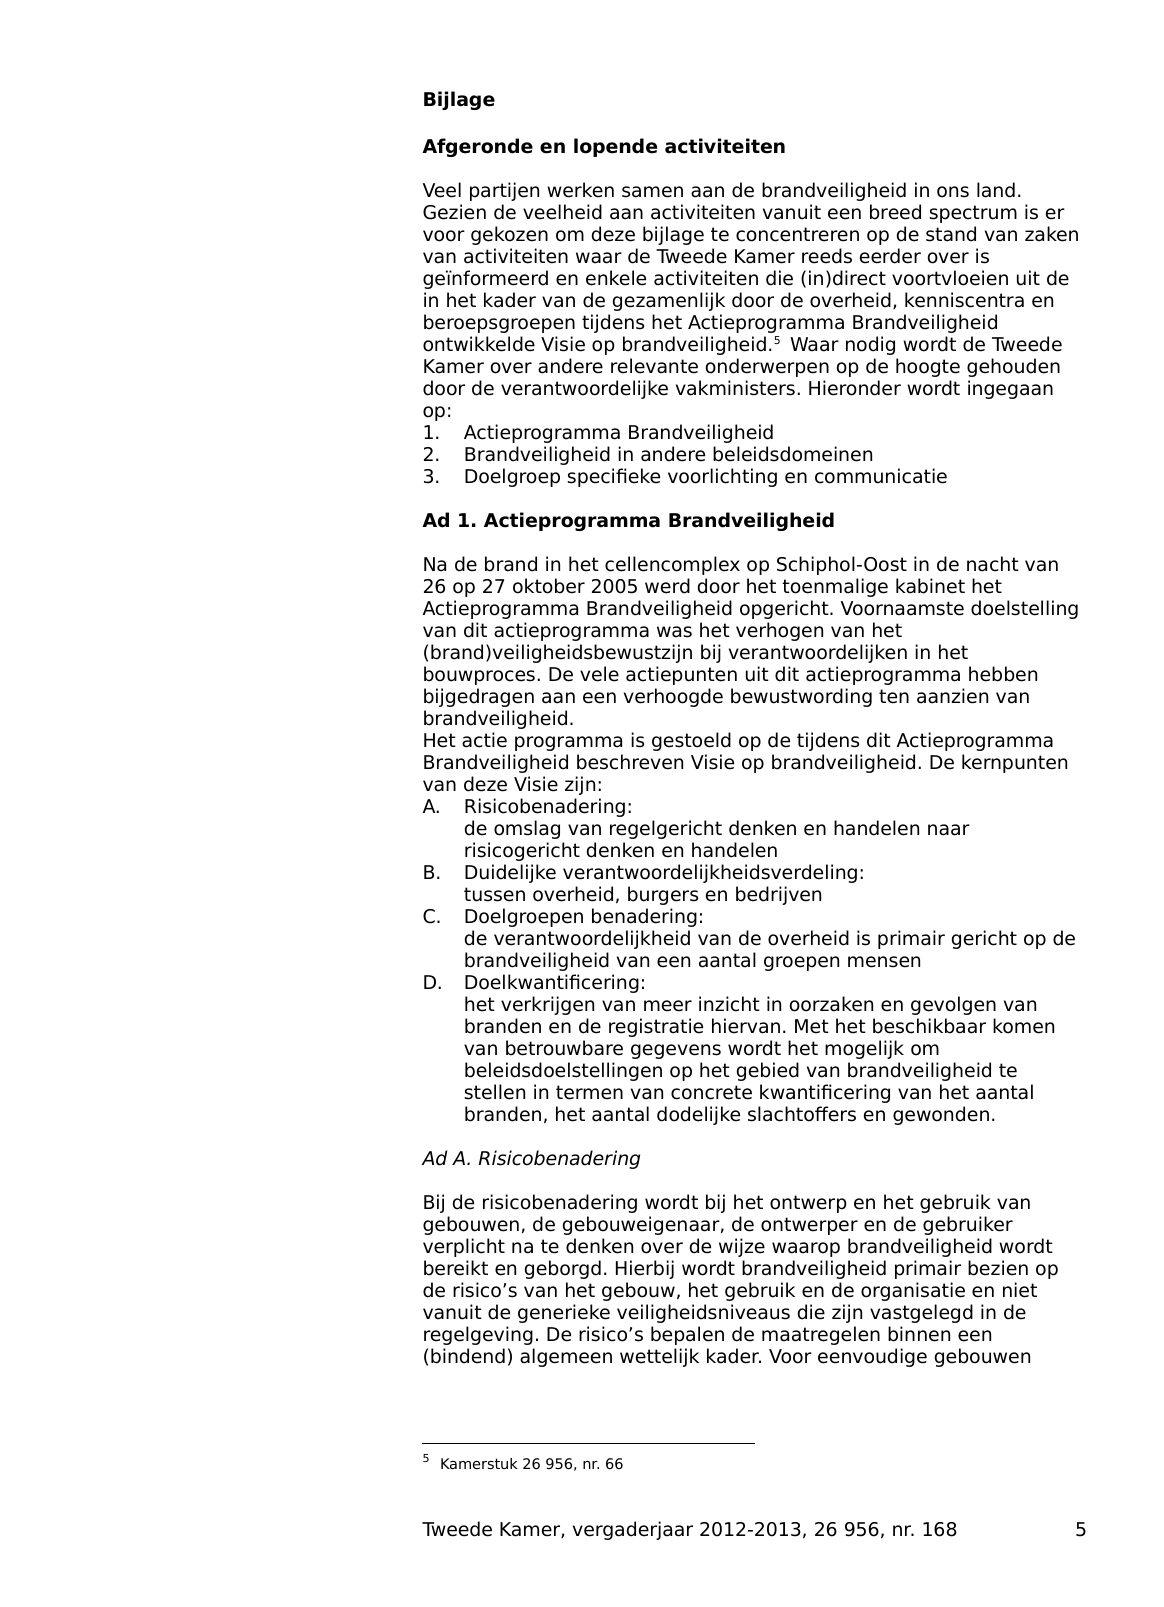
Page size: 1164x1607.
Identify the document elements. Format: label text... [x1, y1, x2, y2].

text 2. Brandveiligheid in andere beleidsdomeinen [422, 444, 1087, 466]
text het verkrijgen van meer inzicht in oorzaken en gevolgen van branden en de registratie hiervan. Met het beschikbaar komen van betrouwbare gegevens wordt het mogelijk om beleidsdoelstellingen op het gebied van brandveiligheid te stellen in termen van concrete kwantificering van het aantal branden, het aantal dodelijke slachtoffers en gewonden. [464, 994, 1087, 1126]
text A. Risicobenadering: [422, 796, 1087, 818]
text C. Doelgroepen benadering: [422, 906, 1087, 928]
text de omslag van regelgericht denken en handelen naar risicogericht denken en handelen [464, 818, 1087, 862]
text de verantwoordelijkheid van de overheid is primair gericht op de brandveiligheid van een aantal groepen mensen [464, 928, 1087, 972]
text 3. Doelgroep specifieke voorlichting en communicatie [422, 466, 1087, 488]
text Het actie programma is gestoeld op de tijdens dit Actieprogramma Brandveiligheid beschreven Visie op brandveiligheid. De kernpunten van deze Visie zijn: [422, 730, 1087, 796]
text Kamerstuk 26 956, nr. 66 [422, 1452, 1087, 1474]
subtitle Afgeronde en lopende activiteiten [422, 136, 1087, 158]
subtitle Ad A. Risicobenadering [422, 1148, 1087, 1170]
text tussen overheid, burgers en bedrijven [464, 884, 1087, 906]
text Na de brand in het cellencomplex op Schiphol-Oost in de nacht van 26 op 27 oktober 2005 werd door het toenmalige kabinet het Actieprogramma Brandveiligheid opgericht. Voornaamste doelstelling van dit actieprogramma was het verhogen van het (brand)veiligheidsbewustzijn bij verantwoordelijken in het bouwproces. De vele actiepunten uit dit actieprogramma hebben bijgedragen aan een verhoogde bewustwording ten aanzien van brandveiligheid. [422, 554, 1087, 730]
text Veel partijen werken samen aan de brandveiligheid in ons land. Gezien de veelheid aan activiteiten vanuit een breed spectrum is er voor gekozen om deze bijlage te concentreren op de stand van zaken van activiteiten waar de Tweede Kamer reeds eerder over is geïnformeerd en enkele activiteiten die (in)direct voortvloeien uit de in het kader van de gezamenlijk door de overheid, kenniscentra en beroepsgroepen tijdens het Actieprogramma Brandveiligheid ontwikkelde Visie op brandveiligheid. Waar nodig wordt de Tweede Kamer over andere relevante onderwerpen op de hoogte gehouden door de verantwoordelijke vakministers. Hieronder wordt ingegaan op: [422, 180, 1087, 422]
subtitle Bijlage [77, 89, 1087, 111]
text B. Duidelijke verantwoordelijkheidsverdeling: [422, 862, 1087, 884]
text 1. Actieprogramma Brandveiligheid [422, 422, 1087, 444]
text D. Doelkwantificering: [422, 972, 1087, 994]
subtitle Ad 1. Actieprogramma Brandveiligheid [422, 510, 1087, 532]
text Bij de risicobenadering wordt bij het ontwerp en het gebruik van gebouwen, de gebouweigenaar, de ontwerper en de gebruiker verplicht na te denken over de wijze waarop brandveiligheid wordt bereikt en geborgd. Hierbij wordt brandveiligheid primair bezien op de risico’s van het gebouw, het gebruik en de organisatie en niet vanuit de generieke veiligheidsniveaus die zijn vastgelegd in de regelgeving. De risico’s bepalen de maatregelen binnen een (bindend) algemeen wettelijk kader. Voor eenvoudige gebouwen [422, 1192, 1087, 1368]
